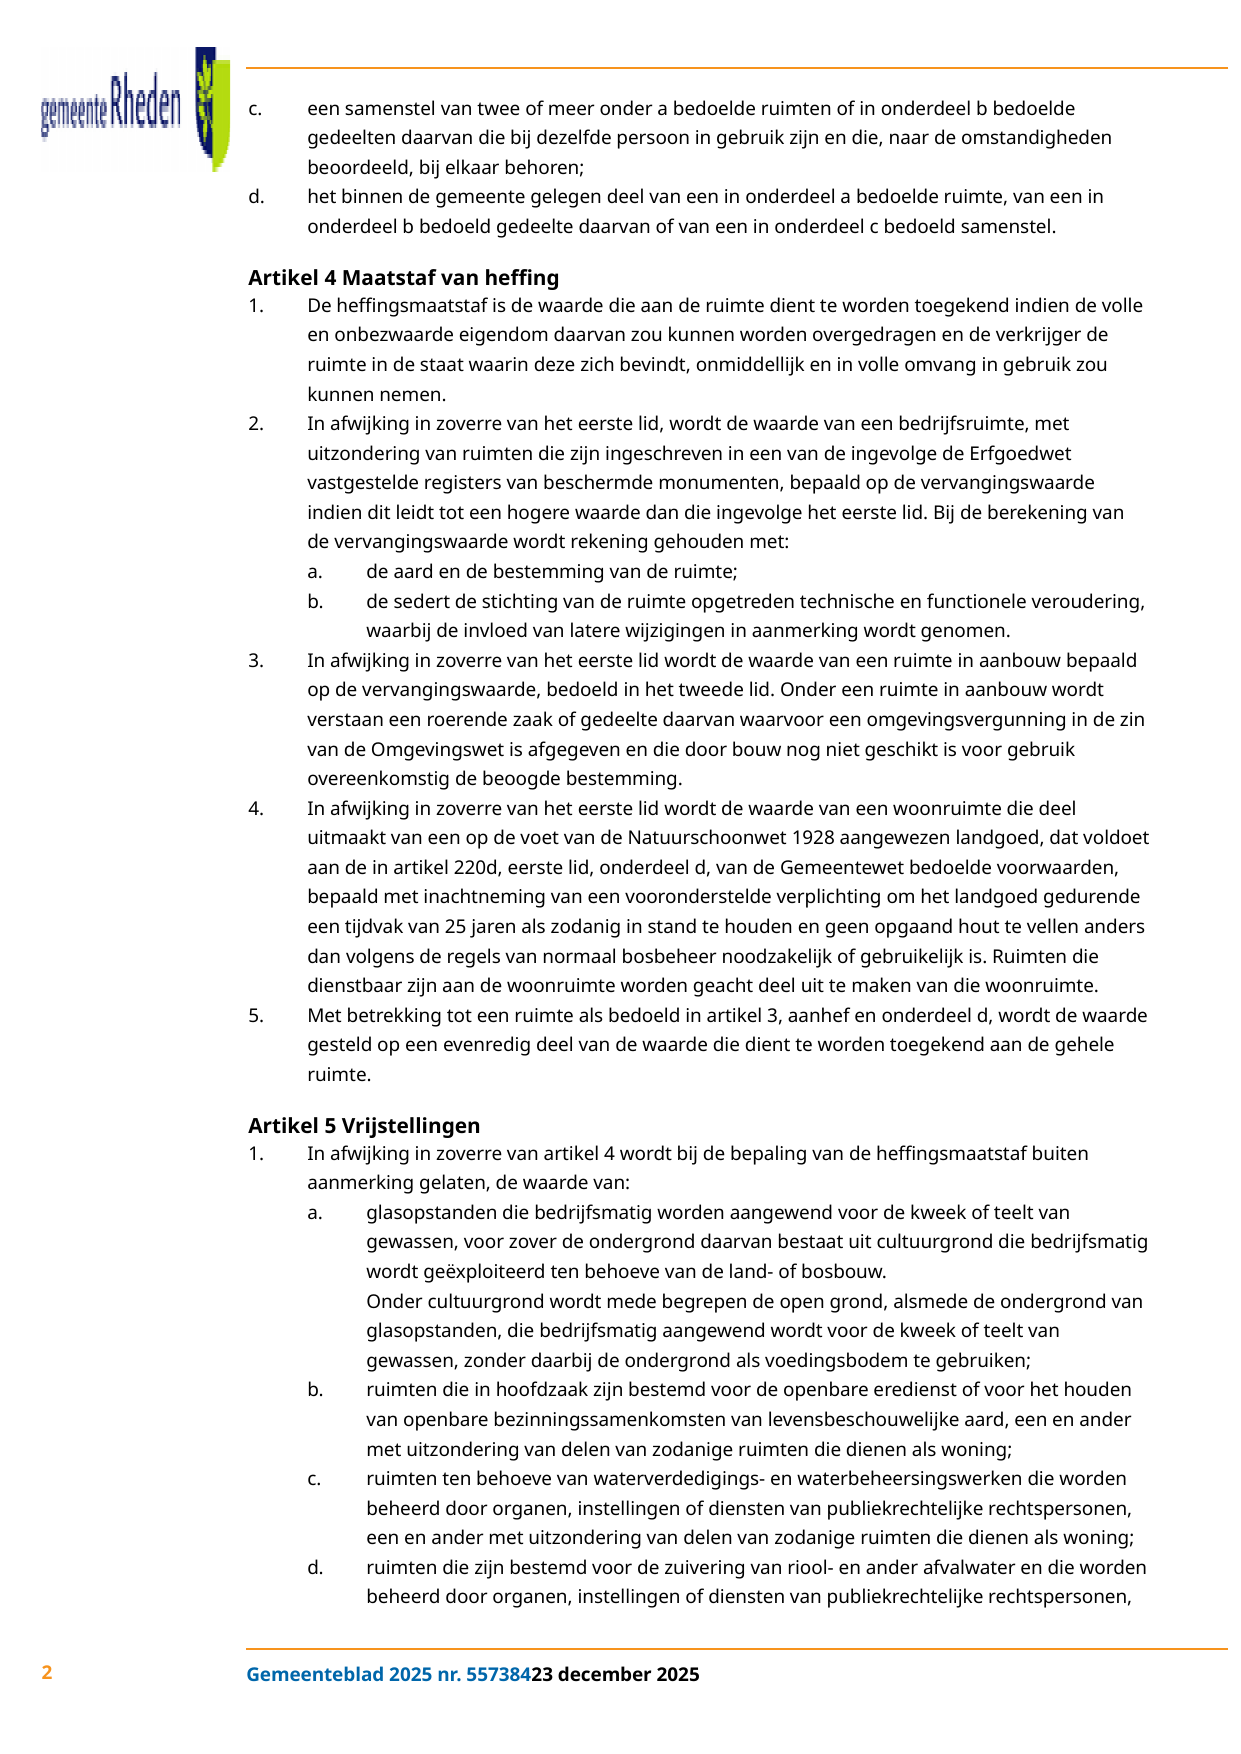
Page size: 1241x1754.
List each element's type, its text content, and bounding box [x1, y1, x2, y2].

list ruimten die zijn bestemd voor de zuivering van riool- en ander afvalwater en die worden beheerd door organen, instellingen of diensten van publiekrechtelijke rechtspersonen, [307, 1554, 1152, 1609]
list De heffingsmaatstaf is de waarde die aan de ruimte dient te worden toegekend indien de volle en onbezwaarde eigendom daarvan zou kunnen worden overgedragen en de verkrijger de ruimte in de staat waarin deze zich bevindt, onmiddellijk en in volle omvang in gebruik zou kunnen nemen. [248, 292, 1152, 406]
list ruimten die in hoofdzaak zijn bestemd voor de openbare eredienst of voor het houden van openbare bezinningssamenkomsten van levensbeschouwelijke aard, een en ander met uitzondering van delen van zodanige ruimten die dienen als woning; [307, 1377, 1152, 1462]
text Artikel 4 Maatstaf van heffing [248, 263, 1152, 292]
list In afwijking in zoverre van het eerste lid wordt de waarde van een woonruimte die deel uitmaakt van een op de voet van de Natuurschoonwet 1928 aangewezen landgoed, dat voldoet aan de in artikel 220d, eerste lid, onderdeel d, van de Gemeentewet bedoelde voorwaarden, bepaald met inachtneming van een vooronderstelde verplichting om het landgoed gedurende een tijdvak van 25 jaren als zodanig in stand te houden en geen opgaand hout te vellen anders dan volgens de regels van normaal bosbeheer noodzakelijk of gebruikelijk is. Ruimten die dienstbaar zijn aan de woonruimte worden geacht deel uit te maken van die woonruimte. [248, 795, 1152, 998]
list een samenstel van twee of meer onder a bedoelde ruimten of in onderdeel b bedoelde gedeelten daarvan die bij dezelfde persoon in gebruik zijn en die, naar de omstandigheden beoordeeld, bij elkaar behoren; [248, 95, 1152, 180]
list de sedert de stichting van de ruimte opgetreden technische en functionele veroudering, waarbij de invloed van latere wijzigingen in aanmerking wordt genomen. [307, 588, 1152, 643]
text Artikel 5 Vrijstellingen [248, 1112, 1152, 1140]
list Onder cultuurgrond wordt mede begrepen de open grond, alsmede de ondergrond van glasopstanden, die bedrijfsmatig aangewend wordt voor de kweek of teelt van gewassen, zonder daarbij de ondergrond als voedingsbodem te gebruiken; [307, 1288, 1152, 1373]
picture [41, 47, 231, 172]
list In afwijking in zoverre van het eerste lid, wordt de waarde van een bedrijfsruimte, met uitzondering van ruimten die zijn ingeschreven in een van de ingevolge de Erfgoedwet vastgestelde registers van beschermde monumenten, bepaald op de vervangingswaarde indien dit leidt tot een hogere waarde dan die ingevolge het eerste lid. Bij de berekening van de vervangingswaarde wordt rekening gehouden met: [248, 410, 1152, 554]
list Met betrekking tot een ruimte als bedoeld in artikel 3, aanhef en onderdeel d, wordt de waarde gesteld op een evenredig deel van de waarde die dient te worden toegekend aan de gehele ruimte. [248, 1002, 1152, 1087]
list In afwijking in zoverre van het eerste lid wordt de waarde van een ruimte in aanbouw bepaald op de vervangingswaarde, bedoeld in het tweede lid. Onder een ruimte in aanbouw wordt verstaan een roerende zaak of gedeelte daarvan waarvoor een omgevingsvergunning in de zin van de Omgevingswet is afgegeven en die door bouw nog niet geschikt is voor gebruik overeenkomstig de beoogde bestemming. [248, 647, 1152, 791]
list In afwijking in zoverre van artikel 4 wordt bij de bepaling van de heffingsmaatstaf buiten aanmerking gelaten, de waarde van: [248, 1140, 1152, 1195]
list de aard en de bestemming van de ruimte; [307, 558, 1152, 584]
list het binnen de gemeente gelegen deel van een in onderdeel a bedoelde ruimte, van een in onderdeel b bedoeld gedeelte daarvan of van een in onderdeel c bedoeld samenstel. [248, 183, 1152, 239]
list glasopstanden die bedrijfsmatig worden aangewend voor de kweek of teelt van gewassen, voor zover de ondergrond daarvan bestaat uit cultuurgrond die bedrijfsmatig wordt geëxploiteerd ten behoeve van de land- of bosbouw. [307, 1199, 1152, 1284]
list ruimten ten behoeve van waterverdedigings- en waterbeheersingswerken die worden beheerd door organen, instellingen of diensten van publiekrechtelijke rechtspersonen, een en ander met uitzondering van delen van zodanige ruimten die dienen als woning; [307, 1465, 1152, 1550]
